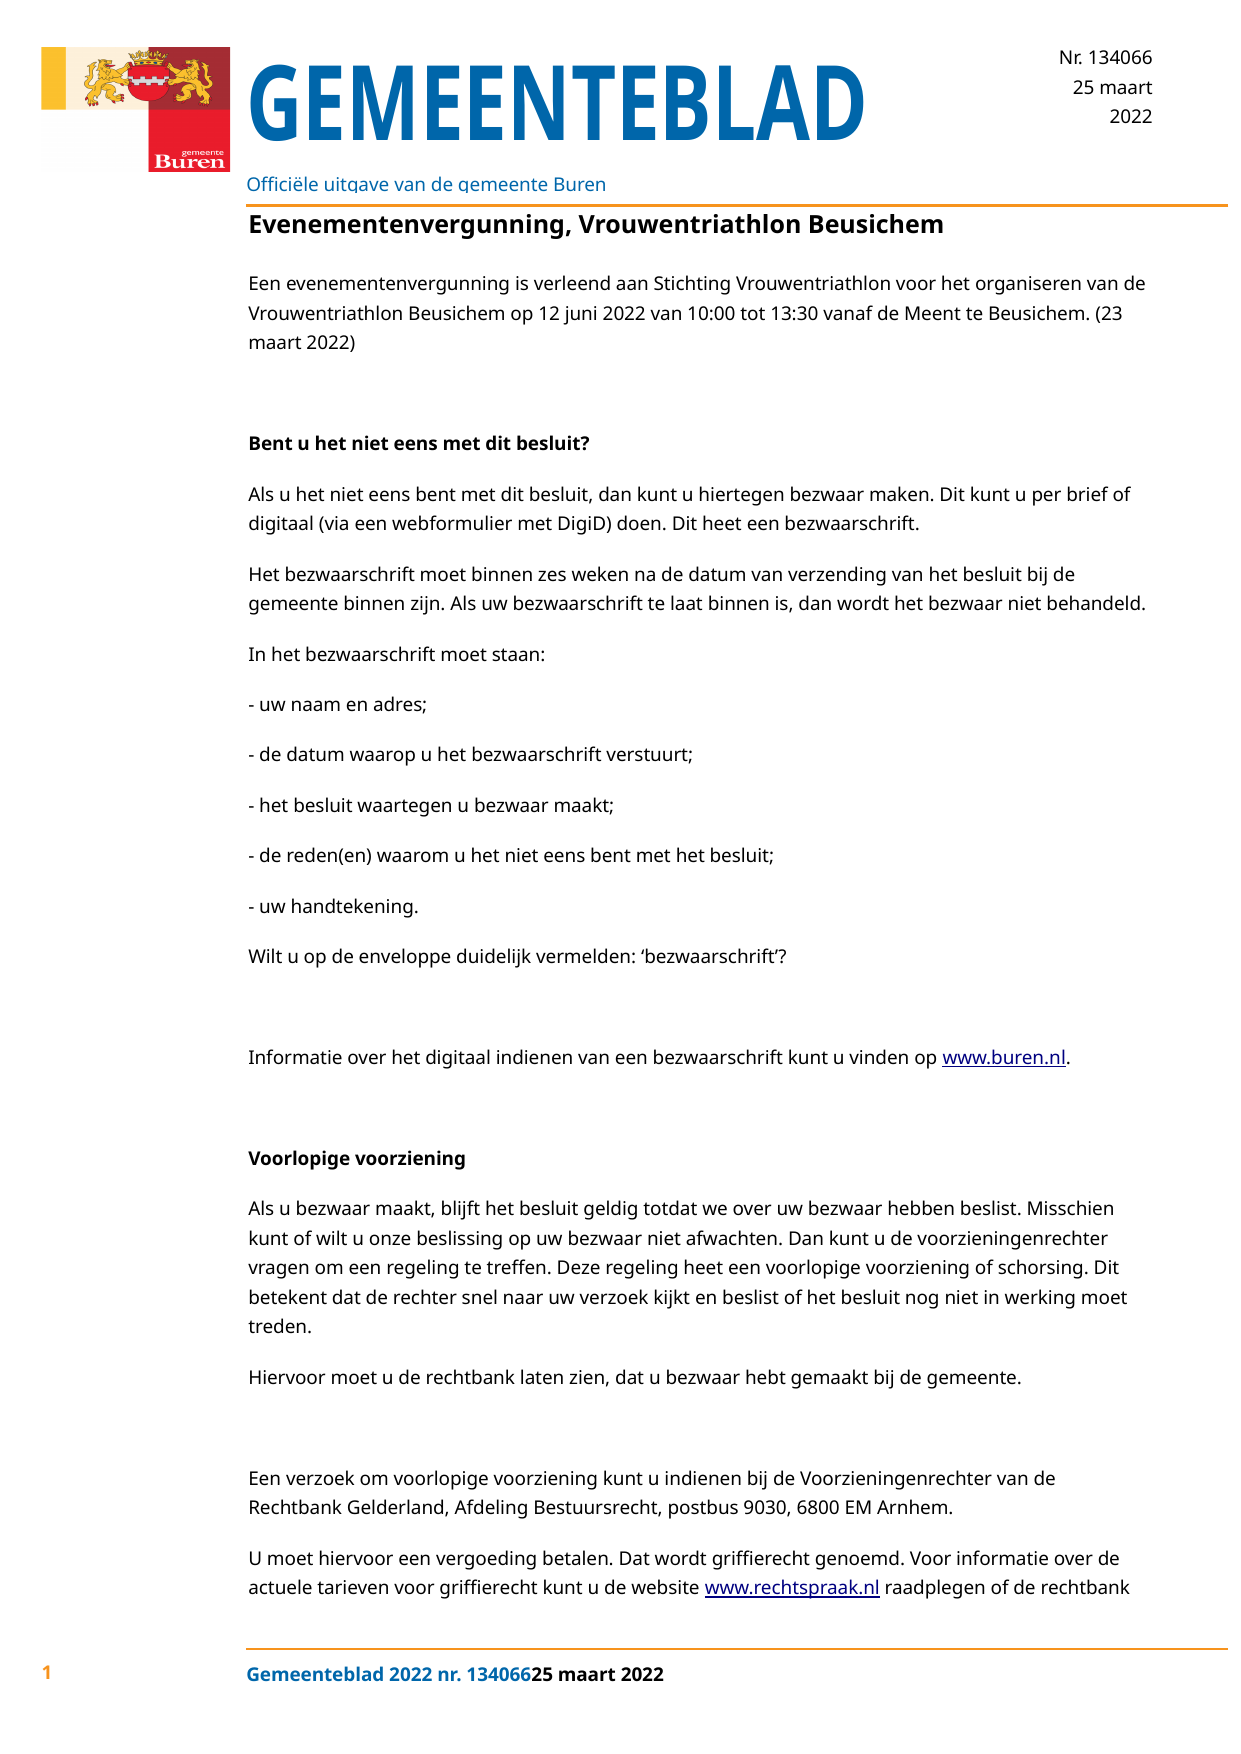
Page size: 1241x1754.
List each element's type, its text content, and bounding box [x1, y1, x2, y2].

text Als u het niet eens bent met dit besluit, dan kunt u hiertegen bezwaar maken. Dit kunt u per brief of digitaal (via een webformulier met DigiD) doen. Dit heet een bezwaarschrift. [248, 481, 1152, 536]
text - de reden(en) waarom u het niet eens bent met het besluit; [248, 842, 1152, 868]
text Voorlopige voorziening [248, 1145, 1152, 1171]
picture [41, 47, 231, 172]
text - uw naam en adres; [248, 691, 1152, 717]
text Hiervoor moet u de rechtbank laten zien, dat u bezwaar hebt gemaakt bij de gemeente. [248, 1364, 1152, 1390]
text - uw handtekening. [248, 893, 1152, 918]
text - het besluit waartegen u bezwaar maakt; [248, 792, 1152, 818]
text Als u bezwaar maakt, blijft het besluit geldig totdat we over uw bezwaar hebben beslist. Misschien kunt of wilt u onze beslissing op uw bezwaar niet afwachten. Dan kunt u de voorzieningenrechter vragen om een regeling te treffen. Deze regeling heet een voorlopige voorziening of schorsing. Dit betekent dat de rechter snel naar uw verzoek kijkt en beslist of het besluit nog niet in werking moet treden. [248, 1195, 1152, 1339]
text Bent u het niet eens met dit besluit? [248, 430, 1152, 456]
text U moet hiervoor een vergoeding betalen. Dat wordt griffierecht genoemd. Voor informatie over de actuele tarieven voor griffierecht kunt u de website www.rechtspraak.nl raadplegen of de rechtbank [248, 1545, 1152, 1600]
text In het bezwaarschrift moet staan: [248, 641, 1152, 666]
text - de datum waarop u het bezwaarschrift verstuurt; [248, 742, 1152, 767]
text Een evenementenvergunning is verleend aan Stichting Vrouwentriathlon voor het organiseren van de Vrouwentriathlon Beusichem op 12 juni 2022 van 10:00 tot 13:30 vanaf de Meent te Beusichem. (23 maart 2022) [248, 270, 1152, 355]
text Informatie over het digitaal indienen van een bezwaarschrift kunt u vinden op www.buren.nl. [248, 1044, 1152, 1070]
text Het bezwaarschrift moet binnen zes weken na de datum van verzending van het besluit bij de gemeente binnen zijn. Als uw bezwaarschrift te laat binnen is, dan wordt het bezwaar niet behandeld. [248, 561, 1152, 616]
text Wilt u op de enveloppe duidelijk vermelden: ‘bezwaarschrift’? [248, 943, 1152, 969]
text Een verzoek om voorlopige voorziening kunt u indienen bij de Voorzieningenrechter van de Rechtbank Gelderland, Afdeling Bestuursrecht, postbus 9030, 6800 EM Arnhem. [248, 1465, 1152, 1520]
text Evenementenvergunning, Vrouwentriathlon Beusichem [248, 207, 1152, 241]
